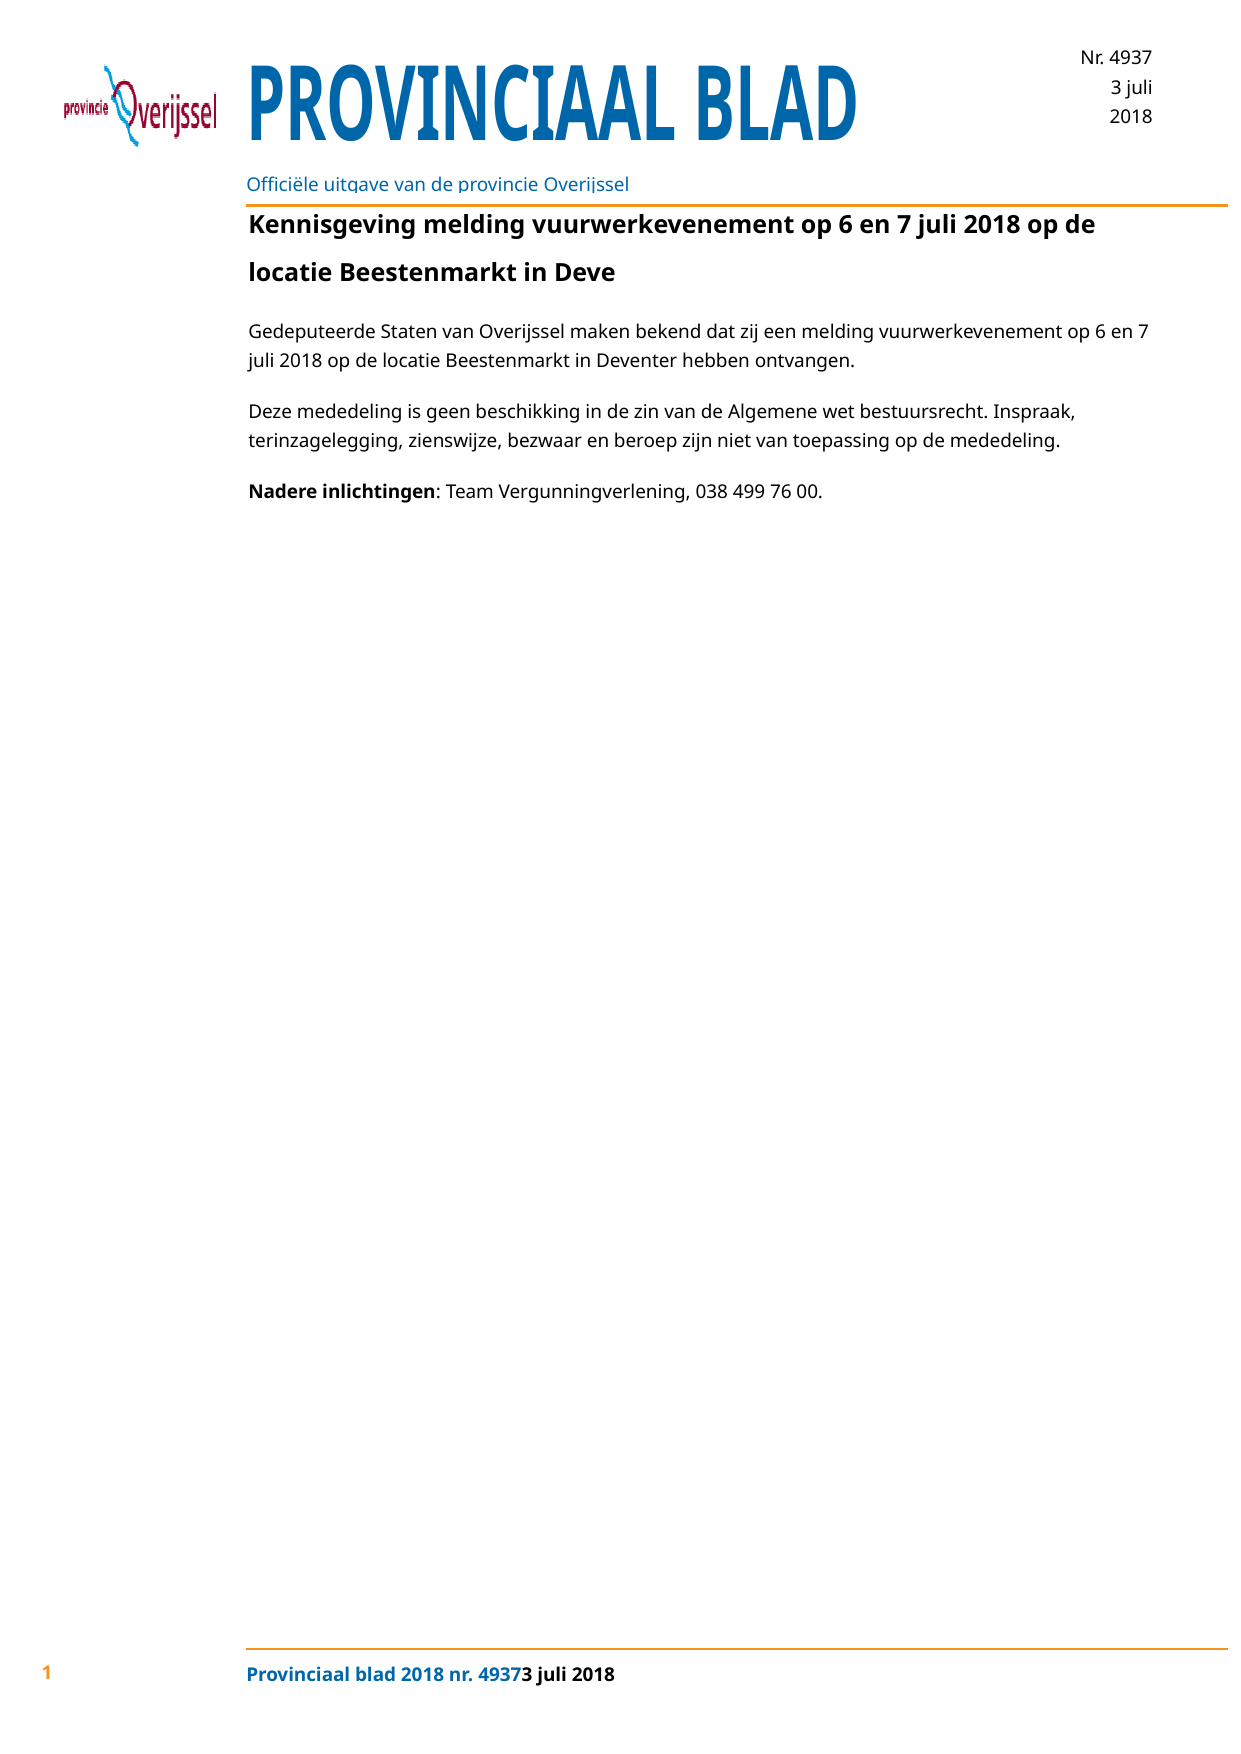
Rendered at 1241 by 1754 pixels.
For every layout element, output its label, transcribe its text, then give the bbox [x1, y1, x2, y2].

picture [41, 47, 231, 172]
text Kennisgeving melding vuurwerkevenement op 6 en 7 juli 2018 op de locatie Beestenmarkt in Deve [248, 207, 1152, 288]
text Deze mededeling is geen beschikking in de zin van de Algemene wet bestuursrecht. Inspraak, terinzagelegging, zienswijze, bezwaar en beroep zijn niet van toepassing op de mededeling. [248, 398, 1152, 453]
text Gedeputeerde Staten van Overijssel maken bekend dat zij een melding vuurwerkevenement op 6 en 7 juli 2018 op de locatie Beestenmarkt in Deventer hebben ontvangen. [248, 318, 1152, 373]
text Nadere inlichtingen: Team Vergunningverlening, 038 499 76 00. [248, 478, 1152, 504]
